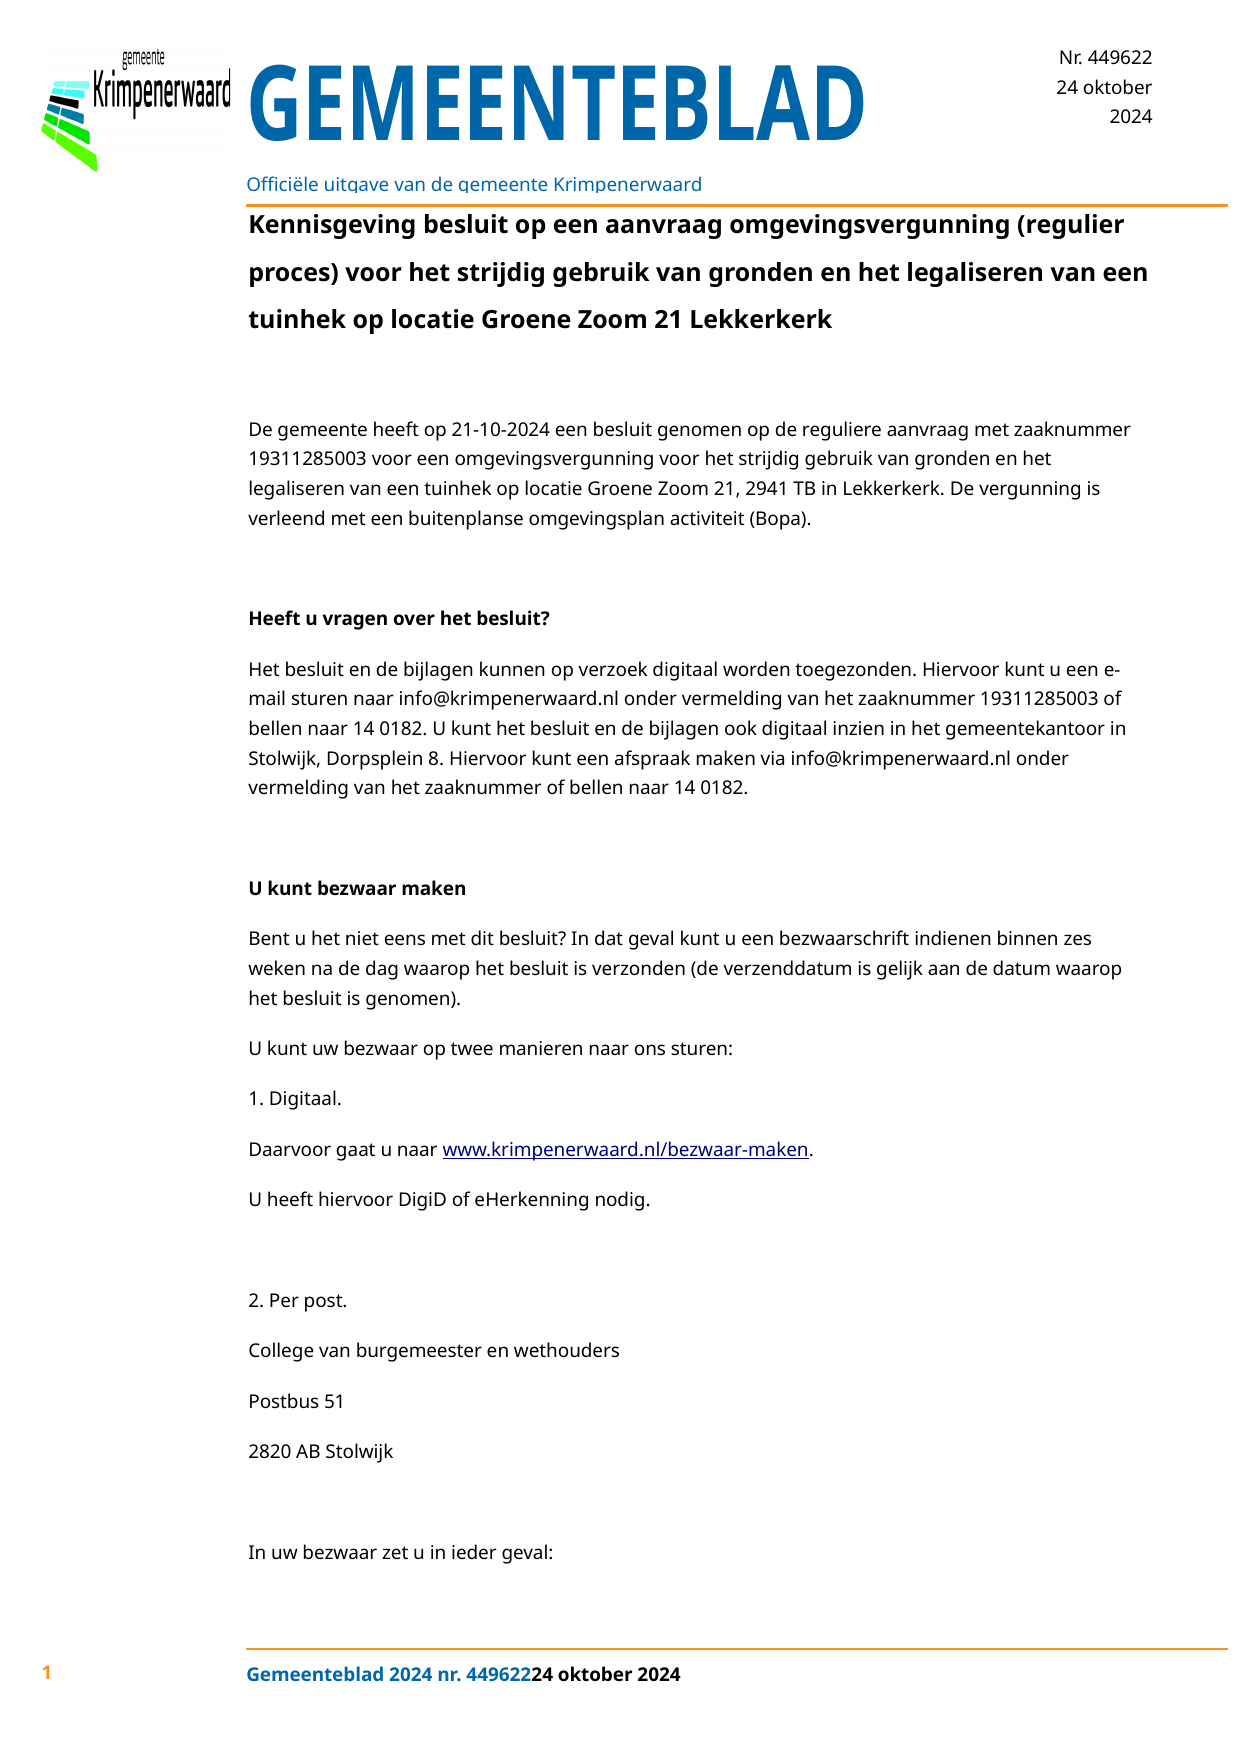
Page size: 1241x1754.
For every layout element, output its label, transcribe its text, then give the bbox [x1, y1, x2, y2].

text 2. Per post. [248, 1287, 1152, 1313]
text U kunt bezwaar maken [248, 875, 1152, 901]
text Bent u het niet eens met dit besluit? In dat geval kunt u een bezwaarschrift indienen binnen zes weken na de dag waarop het besluit is verzonden (de verzenddatum is gelijk aan de datum waarop het besluit is genomen). [248, 926, 1152, 1010]
text 2820 AB Stolwijk [248, 1438, 1152, 1464]
text College van burgemeester en wethouders [248, 1338, 1152, 1363]
text Het besluit en de bijlagen kunnen op verzoek digitaal worden toegezonden. Hiervoor kunt u een e-mail sturen naar info@krimpenerwaard.nl onder vermelding van het zaaknummer 19311285003 of bellen naar 14 0182. U kunt het besluit en de bijlagen ook digitaal inzien in het gemeentekantoor in Stolwijk, Dorpsplein 8. Hiervoor kunt een afspraak maken via info@krimpenerwaard.nl onder vermelding van het zaaknummer of bellen naar 14 0182. [248, 656, 1152, 800]
text Daarvoor gaat u naar www.krimpenerwaard.nl/bezwaar-maken. [248, 1136, 1152, 1162]
picture [41, 47, 231, 172]
text Postbus 51 [248, 1388, 1152, 1414]
text Kennisgeving besluit op een aanvraag omgevingsvergunning (regulier proces) voor het strijdig gebruik van gronden en het legaliseren van een tuinhek op locatie Groene Zoom 21 Lekkerkerk [248, 207, 1152, 336]
text U kunt uw bezwaar op twee manieren naar ons sturen: [248, 1035, 1152, 1061]
text In uw bezwaar zet u in ieder geval: [248, 1539, 1152, 1565]
text U heeft hiervoor DigiD of eHerkenning nodig. [248, 1186, 1152, 1212]
text 1. Digitaal. [248, 1086, 1152, 1111]
text Heeft u vragen over het besluit? [248, 606, 1152, 631]
text De gemeente heeft op 21-10-2024 een besluit genomen op de reguliere aanvraag met zaaknummer 19311285003 voor een omgevingsvergunning voor het strijdig gebruik van gronden en het legaliseren van een tuinhek op locatie Groene Zoom 21, 2941 TB in Lekkerkerk. De vergunning is verleend met een buitenplanse omgevingsplan activiteit (Bopa). [248, 416, 1152, 530]
